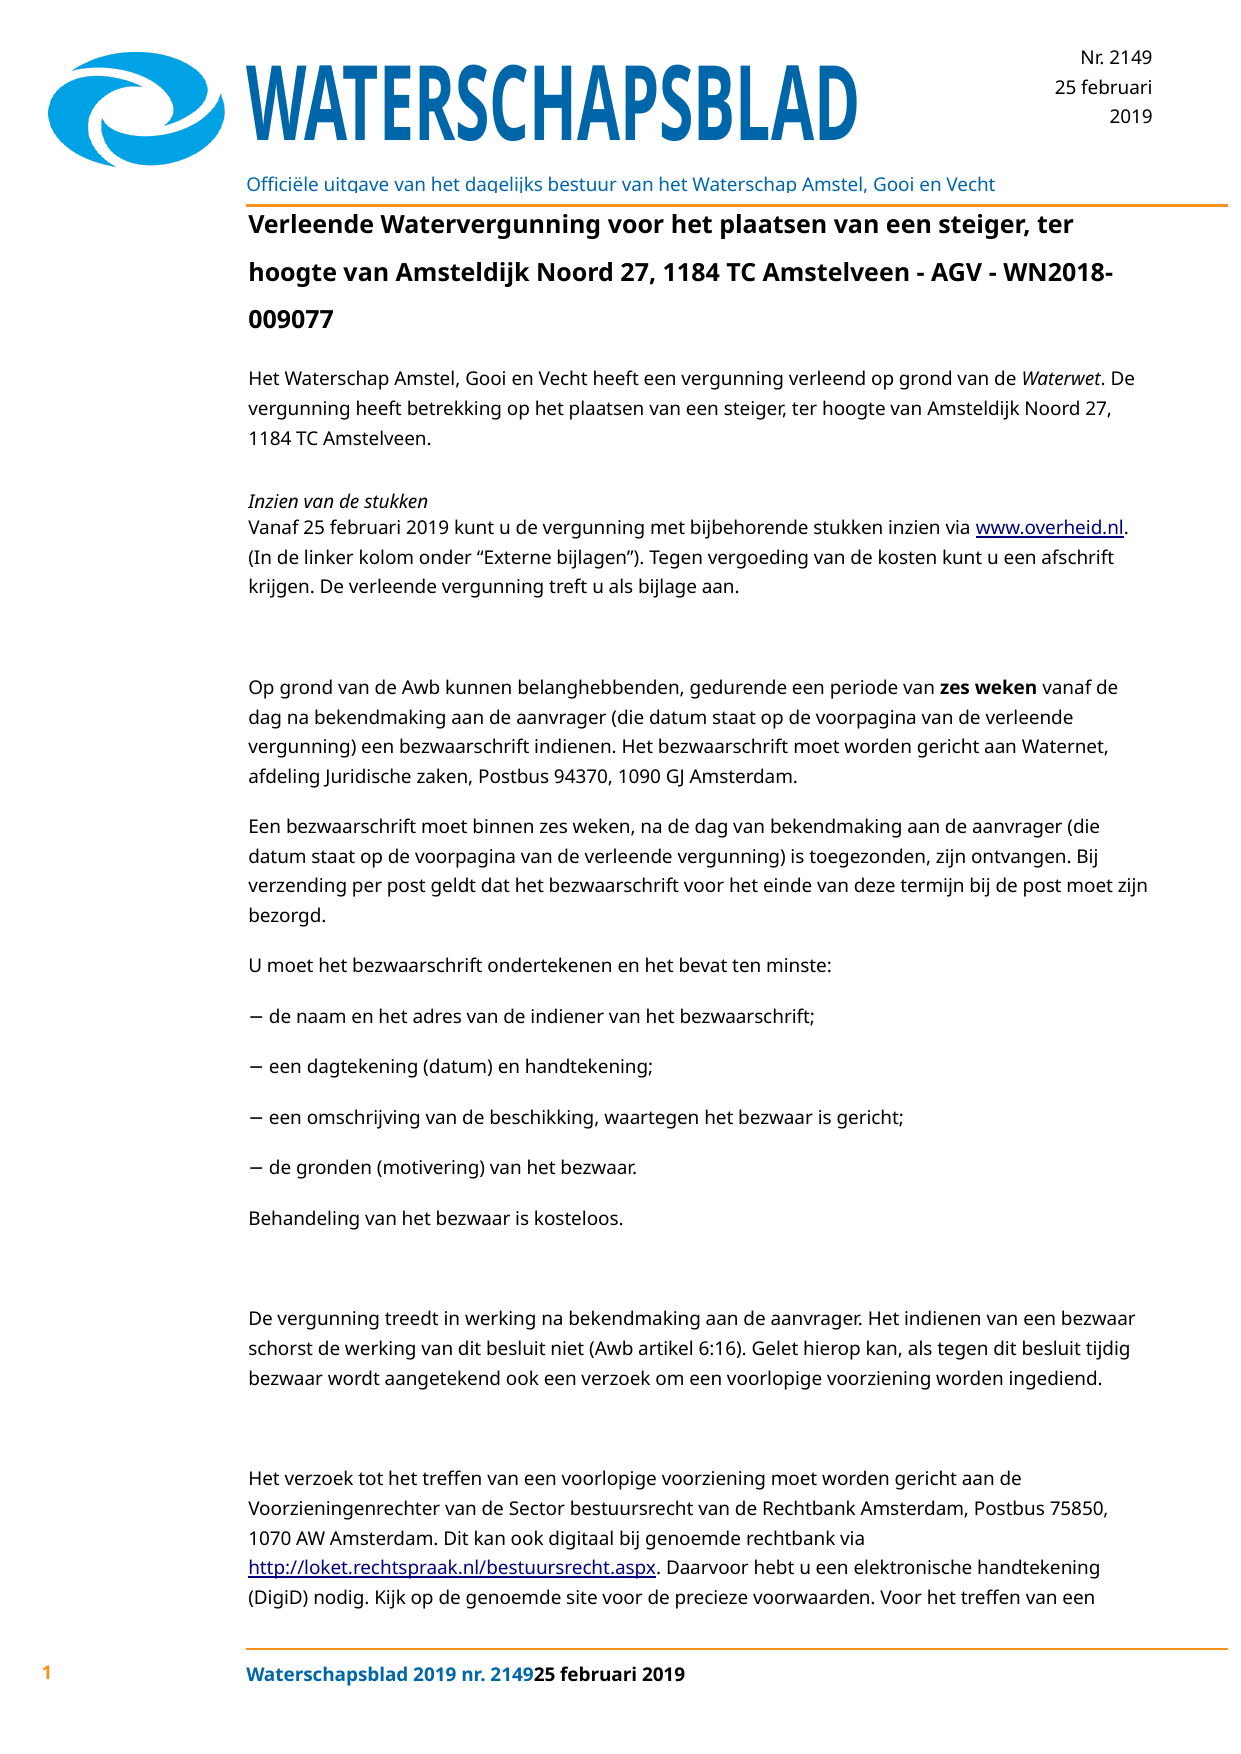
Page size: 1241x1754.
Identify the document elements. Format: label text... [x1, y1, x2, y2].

picture [41, 47, 231, 172]
text Het verzoek tot het treffen van een voorlopige voorziening moet worden gericht aan de Voorzieningenrechter van de Sector bestuursrecht van de Rechtbank Amsterdam, Postbus 75850, 1070 AW Amsterdam. Dit kan ook digitaal bij genoemde rechtbank via http://loket.rechtspraak.nl/bestuursrecht.aspx. Daarvoor hebt u een elektronische handtekening (DigiD) nodig. Kijk op de genoemde site voor de precieze voorwaarden. Voor het treffen van een [248, 1466, 1152, 1610]
text Verleende Watervergunning voor het plaatsen van een steiger, ter hoogte van Amsteldijk Noord 27, 1184 TC Amstelveen - AGV - WN2018-009077 [248, 207, 1152, 336]
text Een bezwaarschrift moet binnen zes weken, na de dag van bekendmaking aan de aanvrager (die datum staat op de voorpagina van de verleende vergunning) is toegezonden, zijn ontvangen. Bij verzending per post geldt dat het bezwaarschrift voor het einde van deze termijn bij de post moet zijn bezorgd. [248, 813, 1152, 928]
text − de gronden (motivering) van het bezwaar. [248, 1154, 1152, 1180]
text − een dagtekening (datum) en handtekening; [248, 1053, 1152, 1079]
text De vergunning treedt in werking na bekendmaking aan de aanvrager. Het indienen van een bezwaar schorst de werking van dit besluit niet (Awb artikel 6:16). Gelet hierop kan, als tegen dit besluit tijdig bezwaar wordt aangetekend ook een verzoek om een voorlopige voorziening worden ingediend. [248, 1306, 1152, 1391]
text − de naam en het adres van de indiener van het bezwaarschrift; [248, 1003, 1152, 1029]
text Op grond van de Awb kunnen belanghebbenden, gedurende een periode van zes weken vanaf de dag na bekendmaking aan de aanvrager (die datum staat op de voorpagina van de verleende vergunning) een bezwaarschrift indienen. Het bezwaarschrift moet worden gericht aan Waternet, afdeling Juridische zaken, Postbus 94370, 1090 GJ Amsterdam. [248, 674, 1152, 789]
text Vanaf 25 februari 2019 kunt u de vergunning met bijbehorende stukken inzien via www.overheid.nl. (In de linker kolom onder “Externe bijlagen”). Tegen vergoeding van de kosten kunt u een afschrift krijgen. De verleende vergunning treft u als bijlage aan. [248, 514, 1152, 599]
text − een omschrijving van de beschikking, waartegen het bezwaar is gericht; [248, 1104, 1152, 1130]
text Het Waterschap Amstel, Gooi en Vecht heeft een vergunning verleend op grond van de Waterwet. De vergunning heeft betrekking op het plaatsen van een steiger, ter hoogte van Amsteldijk Noord 27, 1184 TC Amstelveen. [248, 366, 1152, 450]
text U moet het bezwaarschrift ondertekenen en het bevat ten minste: [248, 953, 1152, 978]
text Inzien van de stukken [248, 489, 1152, 514]
text Behandeling van het bezwaar is kosteloos. [248, 1205, 1152, 1231]
